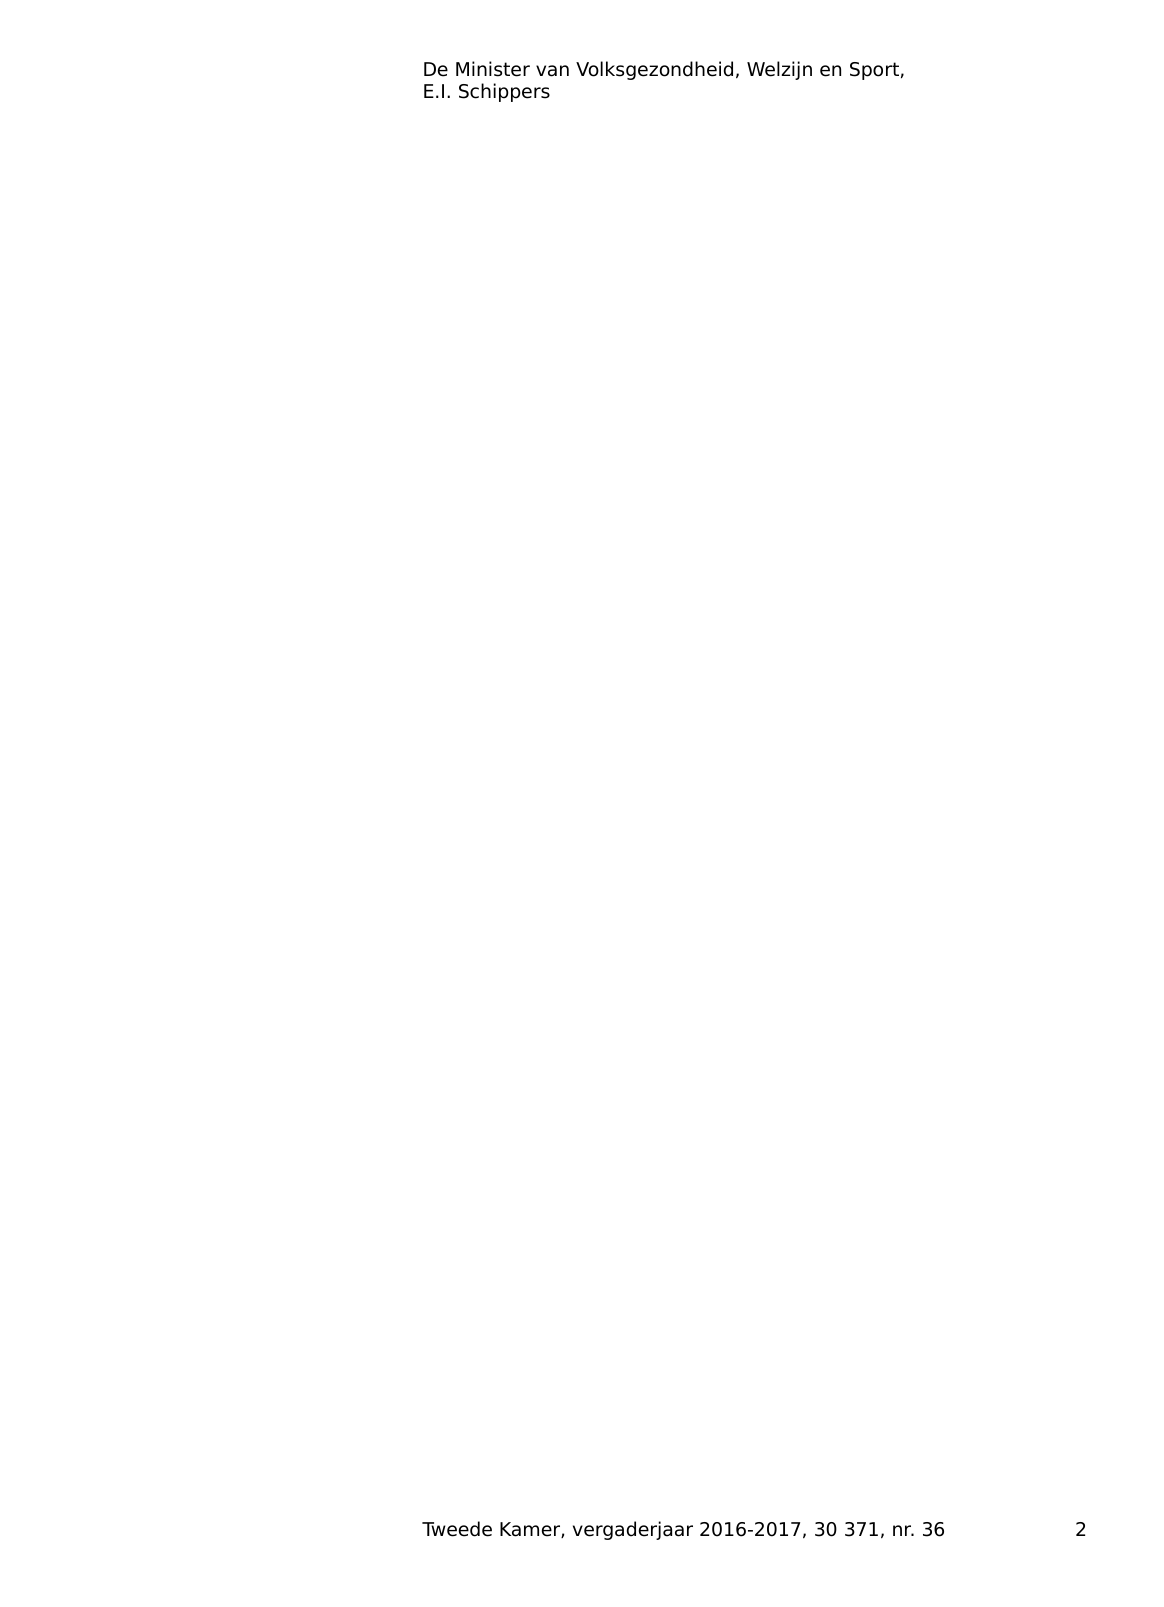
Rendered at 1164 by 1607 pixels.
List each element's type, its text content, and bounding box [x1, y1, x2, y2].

text De Minister van Volksgezondheid, Welzijn en Sport, E.I. Schippers [422, 59, 1087, 103]
